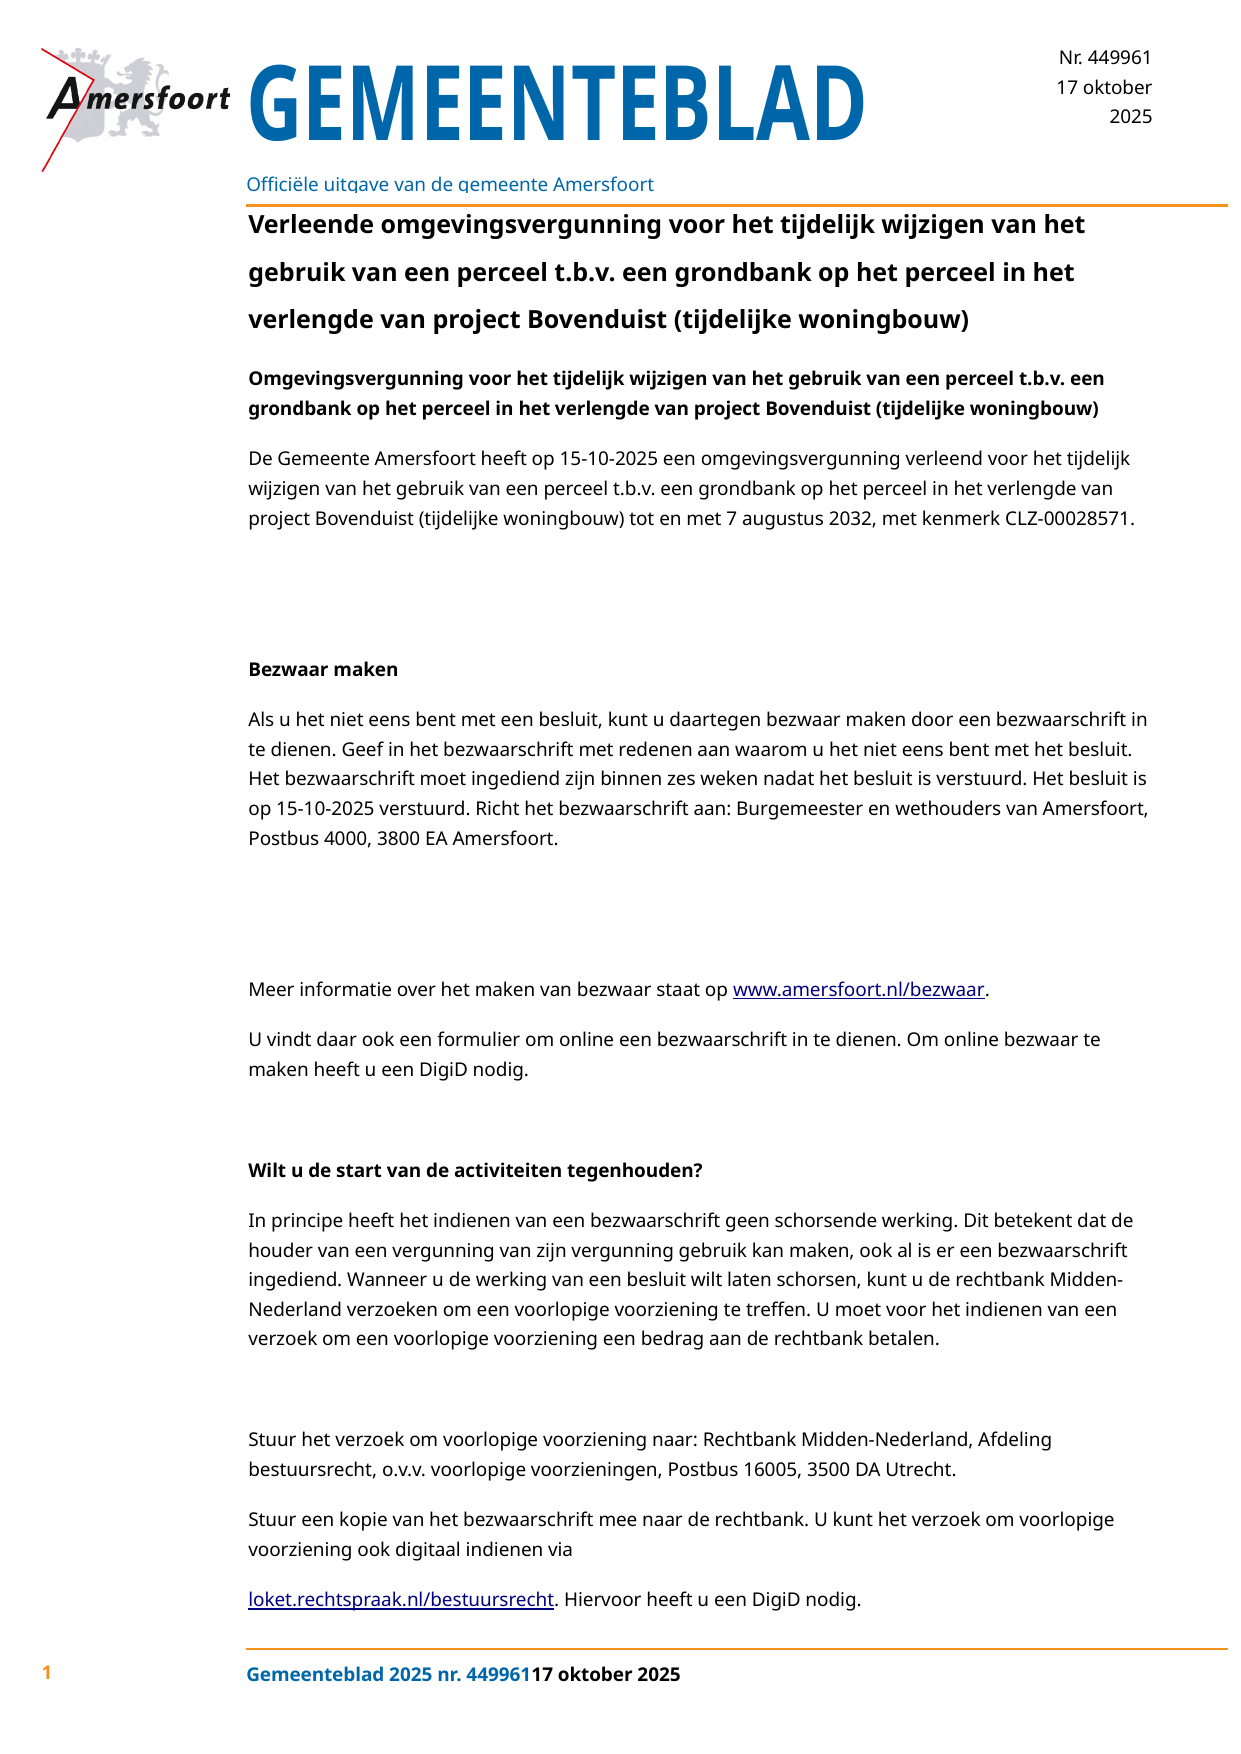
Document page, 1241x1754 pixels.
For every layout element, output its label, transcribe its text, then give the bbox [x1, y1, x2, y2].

text Omgevingsvergunning voor het tijdelijk wijzigen van het gebruik van een perceel t.b.v. een grondbank op het perceel in het verlengde van project Bovenduist (tijdelijke woningbouw) [248, 366, 1152, 421]
text Stuur het verzoek om voorlopige voorziening naar: Rechtbank Midden-Nederland, Afdeling bestuursrecht, o.v.v. voorlopige voorzieningen, Postbus 16005, 3500 DA Utrecht. [248, 1426, 1152, 1482]
text Wilt u de start van de activiteiten tegenhouden? [248, 1157, 1152, 1182]
text In principe heeft het indienen van een bezwaarschrift geen schorsende werking. Dit betekent dat de houder van een vergunning van zijn vergunning gebruik kan maken, ook al is er een bezwaarschrift ingediend. Wanneer u de werking van een besluit wilt laten schorsen, kunt u de rechtbank Midden-Nederland verzoeken om een voorlopige voorziening te treffen. U moet voor het indienen van een verzoek om een voorlopige voorziening een bedrag aan de rechtbank betalen. [248, 1207, 1152, 1351]
text Stuur een kopie van het bezwaarschrift mee naar de rechtbank. U kunt het verzoek om voorlopige voorziening ook digitaal indienen via [248, 1506, 1152, 1562]
text Als u het niet eens bent met een besluit, kunt u daartegen bezwaar maken door een bezwaarschrift in te dienen. Geef in het bezwaarschrift met redenen aan waarom u het niet eens bent met het besluit. Het bezwaarschrift moet ingediend zijn binnen zes weken nadat het besluit is verstuurd. Het besluit is op 15-10-2025 verstuurd. Richt het bezwaarschrift aan: Burgemeester en wethouders van Amersfoort, Postbus 4000, 3800 EA Amersfoort. [248, 706, 1152, 850]
picture [41, 47, 231, 172]
text loket.rechtspraak.nl/bestuursrecht. Hiervoor heeft u een DigiD nodig. [248, 1586, 1152, 1612]
text Meer informatie over het maken van bezwaar staat op www.amersfoort.nl/bezwaar. [248, 976, 1152, 1002]
text De Gemeente Amersfoort heeft op 15-10-2025 een omgevingsvergunning verleend voor het tijdelijk wijzigen van het gebruik van een perceel t.b.v. een grondbank op het perceel in het verlengde van project Bovenduist (tijdelijke woningbouw) tot en met 7 augustus 2032, met kenmerk CLZ-00028571. [248, 446, 1152, 530]
text Verleende omgevingsvergunning voor het tijdelijk wijzigen van het gebruik van een perceel t.b.v. een grondbank op het perceel in het verlengde van project Bovenduist (tijdelijke woningbouw) [248, 207, 1152, 336]
text Bezwaar maken [248, 656, 1152, 682]
text U vindt daar ook een formulier om online een bezwaarschrift in te dienen. Om online bezwaar te maken heeft u een DigiD nodig. [248, 1026, 1152, 1082]
